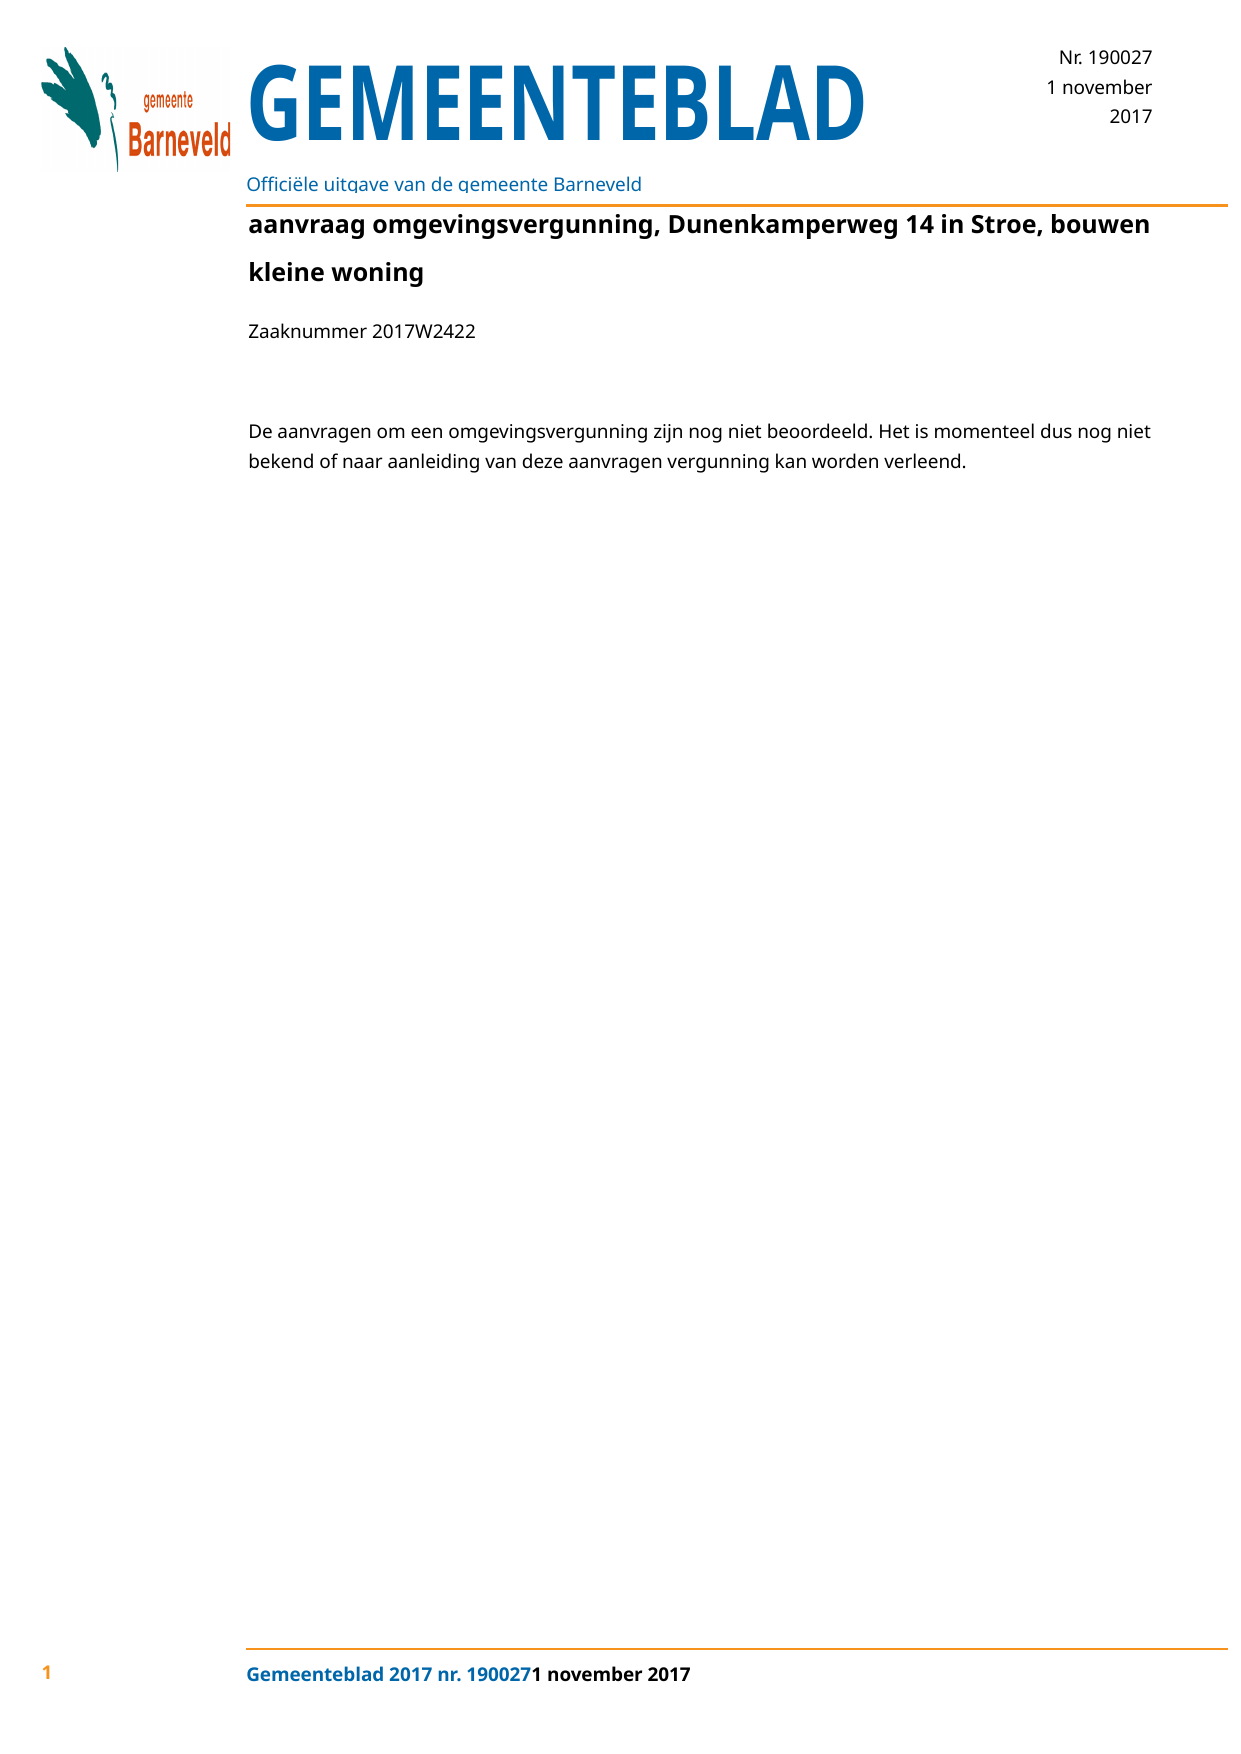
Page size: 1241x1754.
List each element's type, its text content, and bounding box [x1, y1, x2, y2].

text De aanvragen om een omgevingsvergunning zijn nog niet beoordeeld. Het is momenteel dus nog niet bekend of naar aanleiding van deze aanvragen vergunning kan worden verleend. [248, 419, 1152, 474]
text Zaaknummer 2017W2422 [248, 318, 1152, 344]
text aanvraag omgevingsvergunning, Dunenkamperweg 14 in Stroe, bouwen kleine woning [248, 207, 1152, 288]
picture [41, 47, 231, 172]
